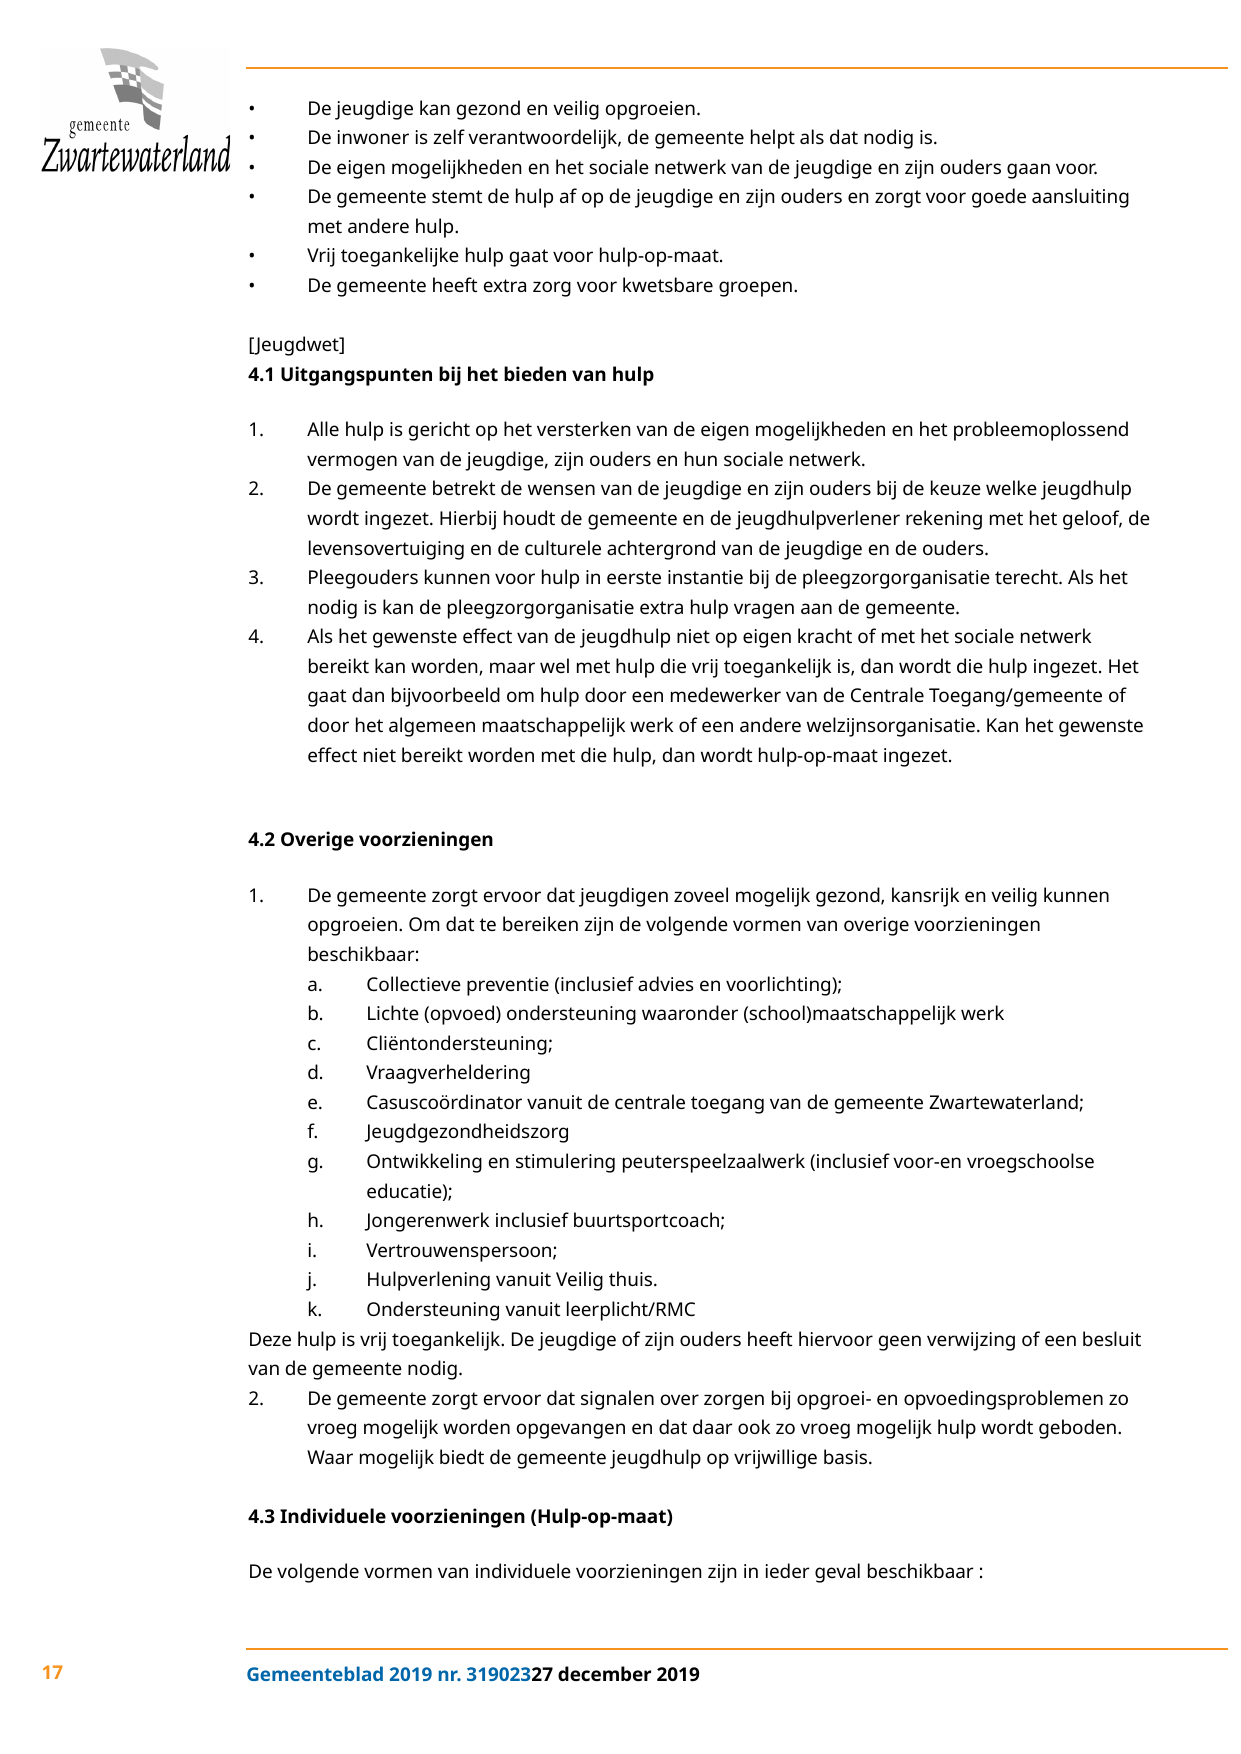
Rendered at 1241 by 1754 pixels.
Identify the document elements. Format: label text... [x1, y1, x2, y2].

list Jeugdgezondheidszorg [307, 1119, 1152, 1144]
list Pleegouders kunnen voor hulp in eerste instantie bij de pleegzorgorganisatie terecht. Als het nodig is kan de pleegzorgorganisatie extra hulp vragen aan de gemeente. [248, 564, 1152, 619]
list De gemeente heeft extra zorg voor kwetsbare groepen. [248, 272, 1152, 298]
list Hulpverlening vanuit Veilig thuis. [307, 1267, 1152, 1292]
list De gemeente zorgt ervoor dat jeugdigen zoveel mogelijk gezond, kansrijk en veilig kunnen opgroeien. Om dat te bereiken zijn de volgende vormen van overige voorzieningen beschikbaar: [248, 882, 1152, 967]
text [Jeugdwet] [248, 331, 1152, 357]
text Deze hulp is vrij toegankelijk. De jeugdige of zijn ouders heeft hiervoor geen verwijzing of een besluit van de gemeente nodig. [248, 1326, 1152, 1381]
list Ondersteuning vanuit leerplicht/RMC [307, 1296, 1152, 1322]
list De jeugdige kan gezond en veilig opgroeien. [248, 95, 1152, 121]
picture [41, 47, 231, 172]
list Jongerenwerk inclusief buurtsportcoach; [307, 1207, 1152, 1233]
text 4.3 Individuele voorzieningen (Hulp-op-maat) [248, 1503, 1152, 1529]
list De gemeente stemt de hulp af op de jeugdige en zijn ouders en zorgt voor goede aansluiting met andere hulp. [248, 183, 1152, 239]
list De gemeente zorgt ervoor dat signalen over zorgen bij opgroei- en opvoedingsproblemen zo vroeg mogelijk worden opgevangen en dat daar ook zo vroeg mogelijk hulp wordt geboden. Waar mogelijk biedt de gemeente jeugdhulp op vrijwillige basis. [248, 1385, 1152, 1470]
text De volgende vormen van individuele voorzieningen zijn in ieder geval beschikbaar : [248, 1558, 1152, 1584]
list De eigen mogelijkheden en het sociale netwerk van de jeugdige en zijn ouders gaan voor. [248, 154, 1152, 180]
list Als het gewenste effect van de jeugdhulp niet op eigen kracht of met het sociale netwerk bereikt kan worden, maar wel met hulp die vrij toegankelijk is, dan wordt die hulp ingezet. Het gaat dan bijvoorbeeld om hulp door een medewerker van de Centrale Toegang/gemeente of door het algemeen maatschappelijk werk of een andere welzijnsorganisatie. Kan het gewenste effect niet bereikt worden met die hulp, dan wordt hulp-op-maat ingezet. [248, 623, 1152, 767]
list De gemeente betrekt de wensen van de jeugdige en zijn ouders bij de keuze welke jeugdhulp wordt ingezet. Hierbij houdt de gemeente en de jeugdhulpverlener rekening met het geloof, de levensovertuiging en de culturele achtergrond van de jeugdige en de ouders. [248, 476, 1152, 560]
text 4.2 Overige voorzieningen [248, 827, 1152, 852]
list De inwoner is zelf verantwoordelijk, de gemeente helpt als dat nodig is. [248, 124, 1152, 150]
list Vraagverheldering [307, 1059, 1152, 1085]
text 4.1 Uitgangspunten bij het bieden van hulp [248, 361, 1152, 387]
list Lichte (opvoed) ondersteuning waaronder (school)maatschappelijk werk [307, 1000, 1152, 1026]
list Casuscoördinator vanuit de centrale toegang van de gemeente Zwartewaterland; [307, 1089, 1152, 1115]
list Vertrouwenspersoon; [307, 1237, 1152, 1263]
list Cliëntondersteuning; [307, 1030, 1152, 1056]
list Alle hulp is gericht op het versterken van de eigen mogelijkheden en het probleemoplossend vermogen van de jeugdige, zijn ouders en hun sociale netwerk. [248, 416, 1152, 472]
list Collectieve preventie (inclusief advies en voorlichting); [307, 971, 1152, 996]
list Ontwikkeling en stimulering peuterspeelzaalwerk (inclusief voor-en vroegschoolse educatie); [307, 1148, 1152, 1203]
list Vrij toegankelijke hulp gaat voor hulp-op-maat. [248, 243, 1152, 268]
